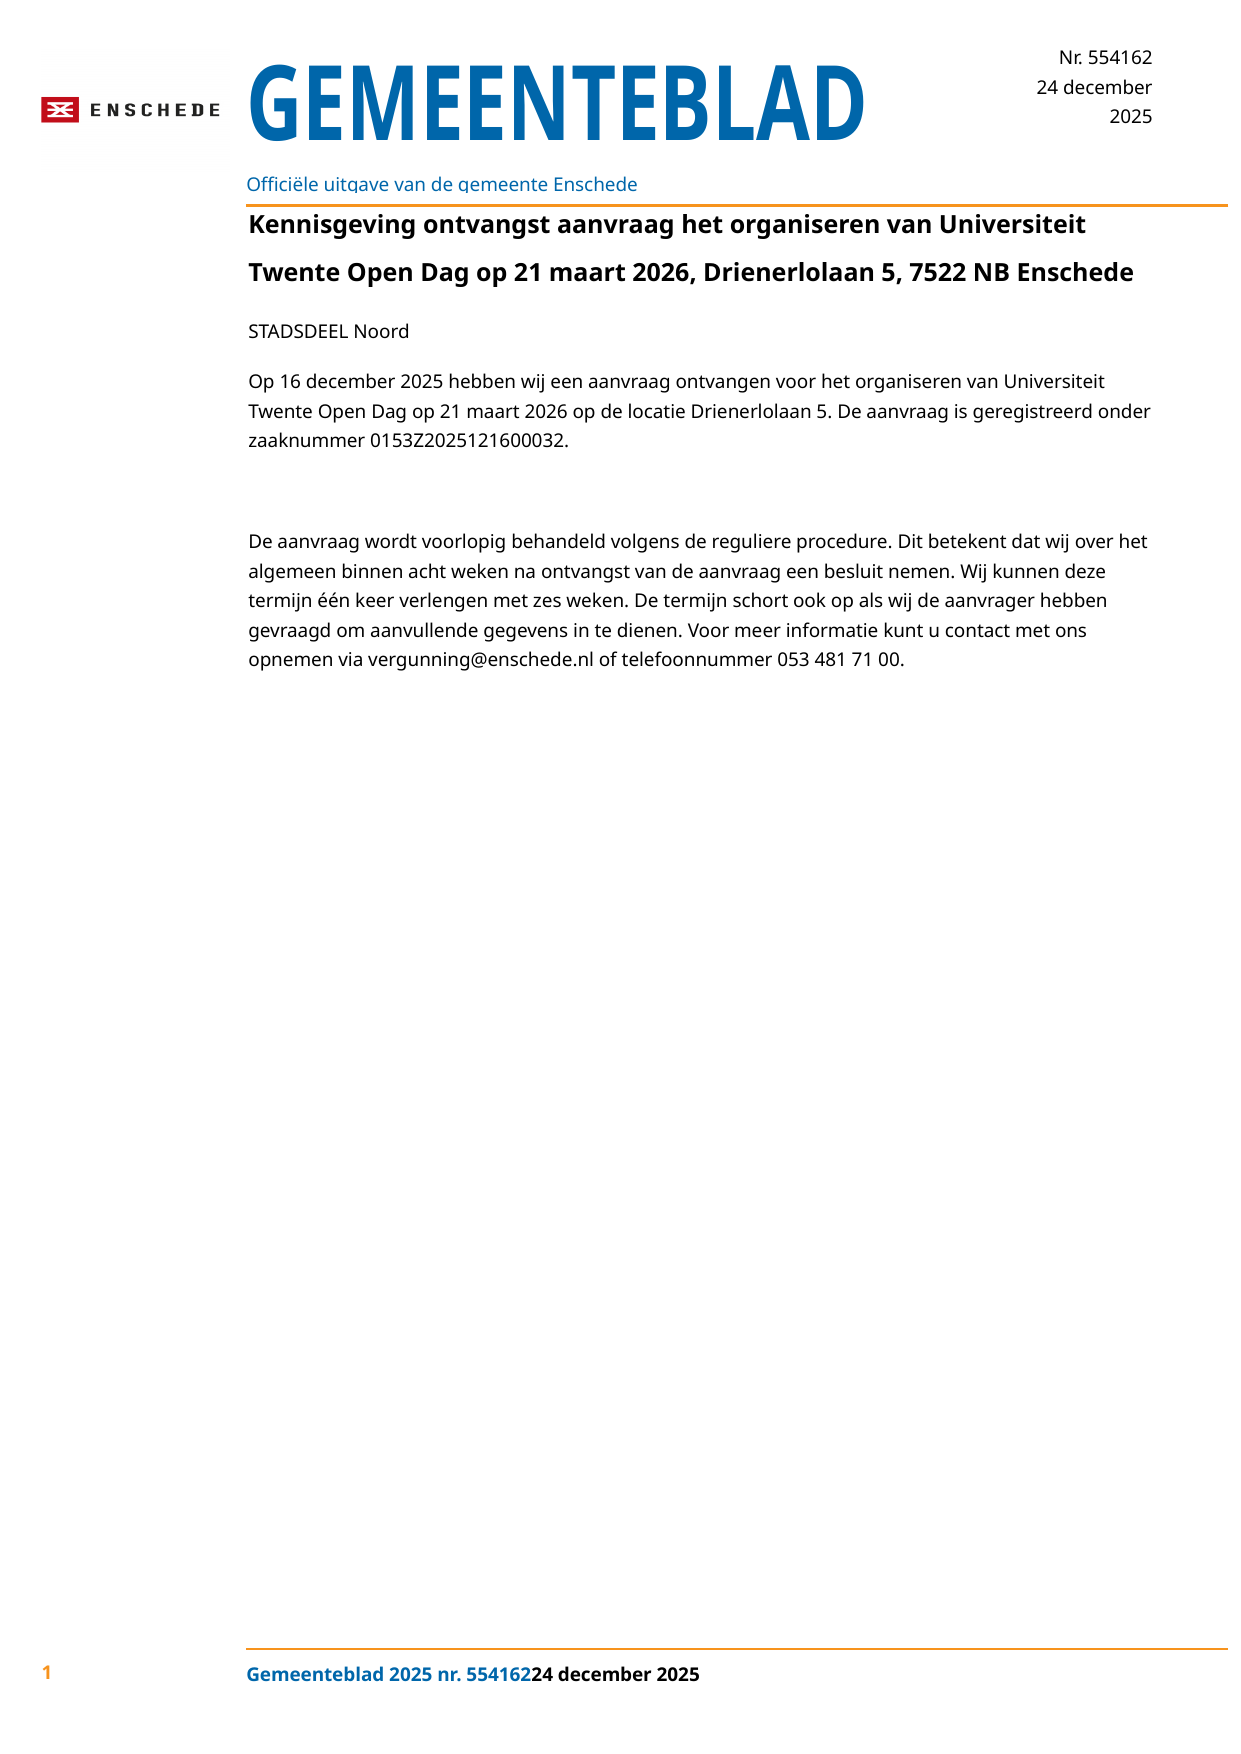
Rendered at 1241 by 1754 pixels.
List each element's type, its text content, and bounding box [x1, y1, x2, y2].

picture [41, 47, 231, 172]
text Kennisgeving ontvangst aanvraag het organiseren van Universiteit Twente Open Dag op 21 maart 2026, Drienerlolaan 5, 7522 NB Enschede [248, 207, 1152, 288]
text Op 16 december 2025 hebben wij een aanvraag ontvangen voor het organiseren van Universiteit Twente Open Dag op 21 maart 2026 op de locatie Drienerlolaan 5. De aanvraag is geregistreerd onder zaaknummer 0153Z2025121600032. [248, 368, 1152, 453]
text De aanvraag wordt voorlopig behandeld volgens de reguliere procedure. Dit betekent dat wij over het algemeen binnen acht weken na ontvangst van de aanvraag een besluit nemen. Wij kunnen deze termijn één keer verlengen met zes weken. De termijn schort ook op als wij de aanvrager hebben gevraagd om aanvullende gegevens in te dienen. Voor meer informatie kunt u contact met ons opnemen via vergunning@enschede.nl of telefoonnummer 053 481 71 00. [248, 528, 1152, 672]
text STADSDEEL Noord [248, 318, 1152, 344]
